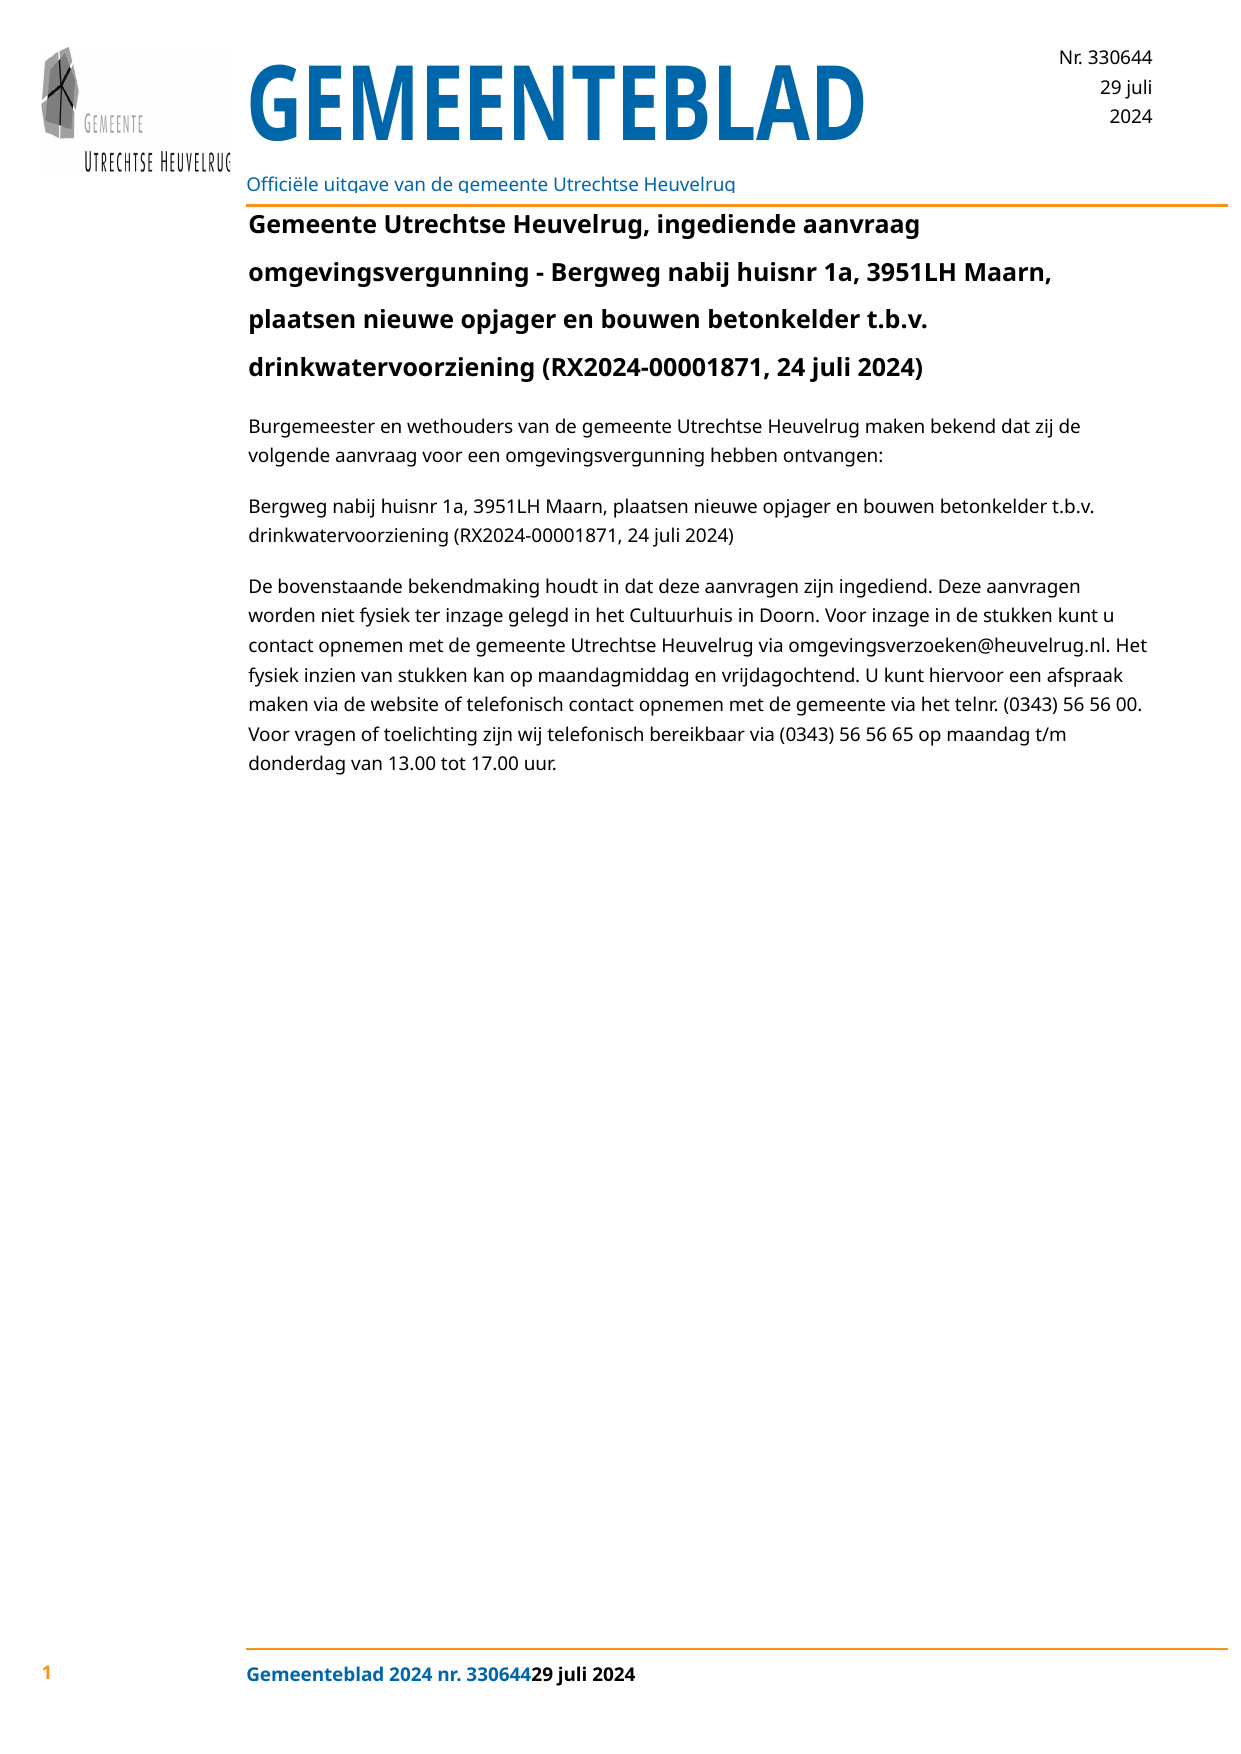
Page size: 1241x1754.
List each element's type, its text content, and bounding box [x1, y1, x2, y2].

text Gemeente Utrechtse Heuvelrug, ingediende aanvraag omgevingsvergunning - Bergweg nabij huisnr 1a, 3951LH Maarn, plaatsen nieuwe opjager en bouwen betonkelder t.b.v. drinkwatervoorziening (RX2024-00001871, 24 juli 2024) [248, 207, 1152, 384]
text De bovenstaande bekendmaking houdt in dat deze aanvragen zijn ingediend. Deze aanvragen worden niet fysiek ter inzage gelegd in het Cultuurhuis in Doorn. Voor inzage in de stukken kunt u contact opnemen met de gemeente Utrechtse Heuvelrug via omgevingsverzoeken@heuvelrug.nl. Het fysiek inzien van stukken kan op maandagmiddag en vrijdagochtend. U kunt hiervoor een afspraak maken via de website of telefonisch contact opnemen met de gemeente via het telnr. (0343) 56 56 00. Voor vragen of toelichting zijn wij telefonisch bereikbaar via (0343) 56 56 65 op maandag t/m donderdag van 13.00 tot 17.00 uur. [248, 573, 1152, 776]
text Burgemeester en wethouders van de gemeente Utrechtse Heuvelrug maken bekend dat zij de volgende aanvraag voor een omgevingsvergunning hebben ontvangen: [248, 413, 1152, 468]
text Bergweg nabij huisnr 1a, 3951LH Maarn, plaatsen nieuwe opjager en bouwen betonkelder t.b.v. drinkwatervoorziening (RX2024-00001871, 24 juli 2024) [248, 493, 1152, 548]
picture [41, 47, 231, 172]
